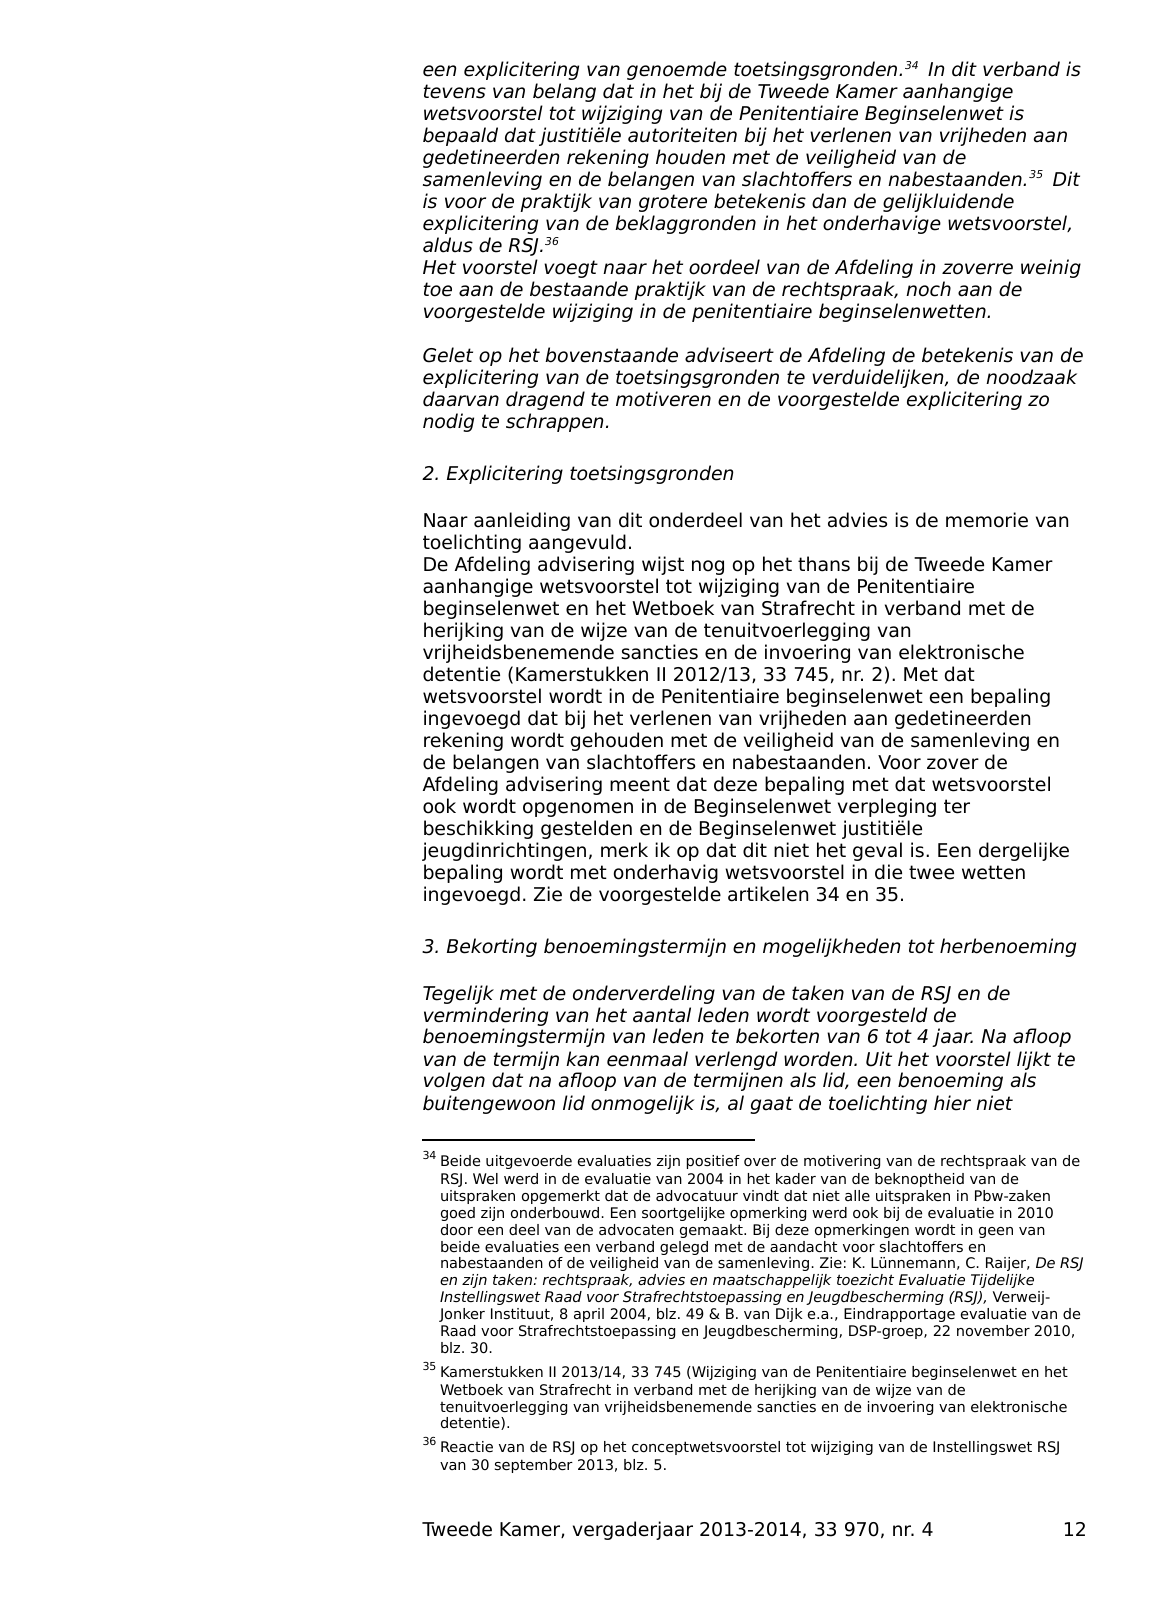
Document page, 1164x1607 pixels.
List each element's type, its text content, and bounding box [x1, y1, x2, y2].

text een explicitering van genoemde toetsingsgronden. In dit verband is tevens van belang dat in het bij de Tweede Kamer aanhangige wetsvoorstel tot wijziging van de Penitentiaire Beginselenwet is bepaald dat justitiële autoriteiten bij het verlenen van vrijheden aan gedetineerden rekening houden met de veiligheid van de samenleving en de belangen van slachtoffers en nabestaanden. Dit is voor de praktijk van grotere betekenis dan de gelijkluidende explicitering van de beklaggronden in het onderhavige wetsvoorstel, aldus de RSJ. [422, 59, 1087, 257]
text Gelet op het bovenstaande adviseert de Afdeling de betekenis van de explicitering van de toetsingsgronden te verduidelijken, de noodzaak daarvan dragend te motiveren en de voorgestelde explicitering zo nodig te schrappen. [422, 345, 1087, 433]
text Kamerstukken II 2013/14, 33 745 (Wijziging van de Penitentiaire beginselenwet en het Wetboek van Strafrecht in verband met de herijking van de wijze van de tenuitvoerlegging van vrijheidsbenemende sancties en de invoering van elektronische detentie). [422, 1360, 1087, 1432]
text Naar aanleiding van dit onderdeel van het advies is de memorie van toelichting aangevuld. [422, 510, 1087, 554]
text Het voorstel voegt naar het oordeel van de Afdeling in zoverre weinig toe aan de bestaande praktijk van de rechtspraak, noch aan de voorgestelde wijziging in de penitentiaire beginselenwetten. [422, 257, 1087, 323]
text De Afdeling advisering wijst nog op het thans bij de Tweede Kamer aanhangige wetsvoorstel tot wijziging van de Penitentiaire beginselenwet en het Wetboek van Strafrecht in verband met de herijking van de wijze van de tenuitvoerlegging van vrijheidsbenemende sancties en de invoering van elektronische detentie (Kamerstukken II 2012/13, 33 745, nr. 2). Met dat wetsvoorstel wordt in de Penitentiaire beginselenwet een bepaling ingevoegd dat bij het verlenen van vrijheden aan gedetineerden rekening wordt gehouden met de veiligheid van de samenleving en de belangen van slachtoffers en nabestaanden. Voor zover de Afdeling advisering meent dat deze bepaling met dat wetsvoorstel ook wordt opgenomen in de Beginselenwet verpleging ter beschikking gestelden en de Beginselenwet justitiële jeugdinrichtingen, merk ik op dat dit niet het geval is. Een dergelijke bepaling wordt met onderhavig wetsvoorstel in die twee wetten ingevoegd. Zie de voorgestelde artikelen 34 en 35. [422, 554, 1087, 906]
text Reactie van de RSJ op het conceptwetsvoorstel tot wijziging van de Instellingswet RSJ van 30 september 2013, blz. 5. [422, 1435, 1087, 1474]
text Tegelijk met de onderverdeling van de taken van de RSJ en de vermindering van het aantal leden wordt voorgesteld de benoemingstermijn van leden te bekorten van 6 tot 4 jaar. Na afloop van de termijn kan eenmaal verlengd worden. Uit het voorstel lijkt te volgen dat na afloop van de termijnen als lid, een benoeming als buitengewoon lid onmogelijk is, al gaat de toelichting hier niet [422, 982, 1087, 1114]
subtitle 2. Explicitering toetsingsgronden [422, 463, 1087, 485]
subtitle 3. Bekorting benoemingstermijn en mogelijkheden tot herbenoeming [422, 936, 1087, 957]
text Beide uitgevoerde evaluaties zijn positief over de motivering van de rechtspraak van de RSJ. Wel werd in de evaluatie van 2004 in het kader van de beknoptheid van de uitspraken opgemerkt dat de advocatuur vindt dat niet alle uitspraken in Pbw-zaken goed zijn onderbouwd. Een soortgelijke opmerking werd ook bij de evaluatie in 2010 door een deel van de advocaten gemaakt. Bij deze opmerkingen wordt in geen van beide evaluaties een verband gelegd met de aandacht voor slachtoffers en nabestaanden of de veiligheid van de samenleving. Zie: K. Lünnemann, C. Raijer, De RSJ en zijn taken: rechtspraak, advies en maatschappelijk toezicht Evaluatie Tijdelijke Instellingswet Raad voor Strafrechtstoepassing en Jeugdbescherming (RSJ), Verweij-Jonker Instituut, 8 april 2004, blz. 49 & B. van Dijk e.a., Eindrapportage evaluatie van de Raad voor Strafrechtstoepassing en Jeugdbescherming, DSP-groep, 22 november 2010, blz. 30. [422, 1149, 1087, 1357]
